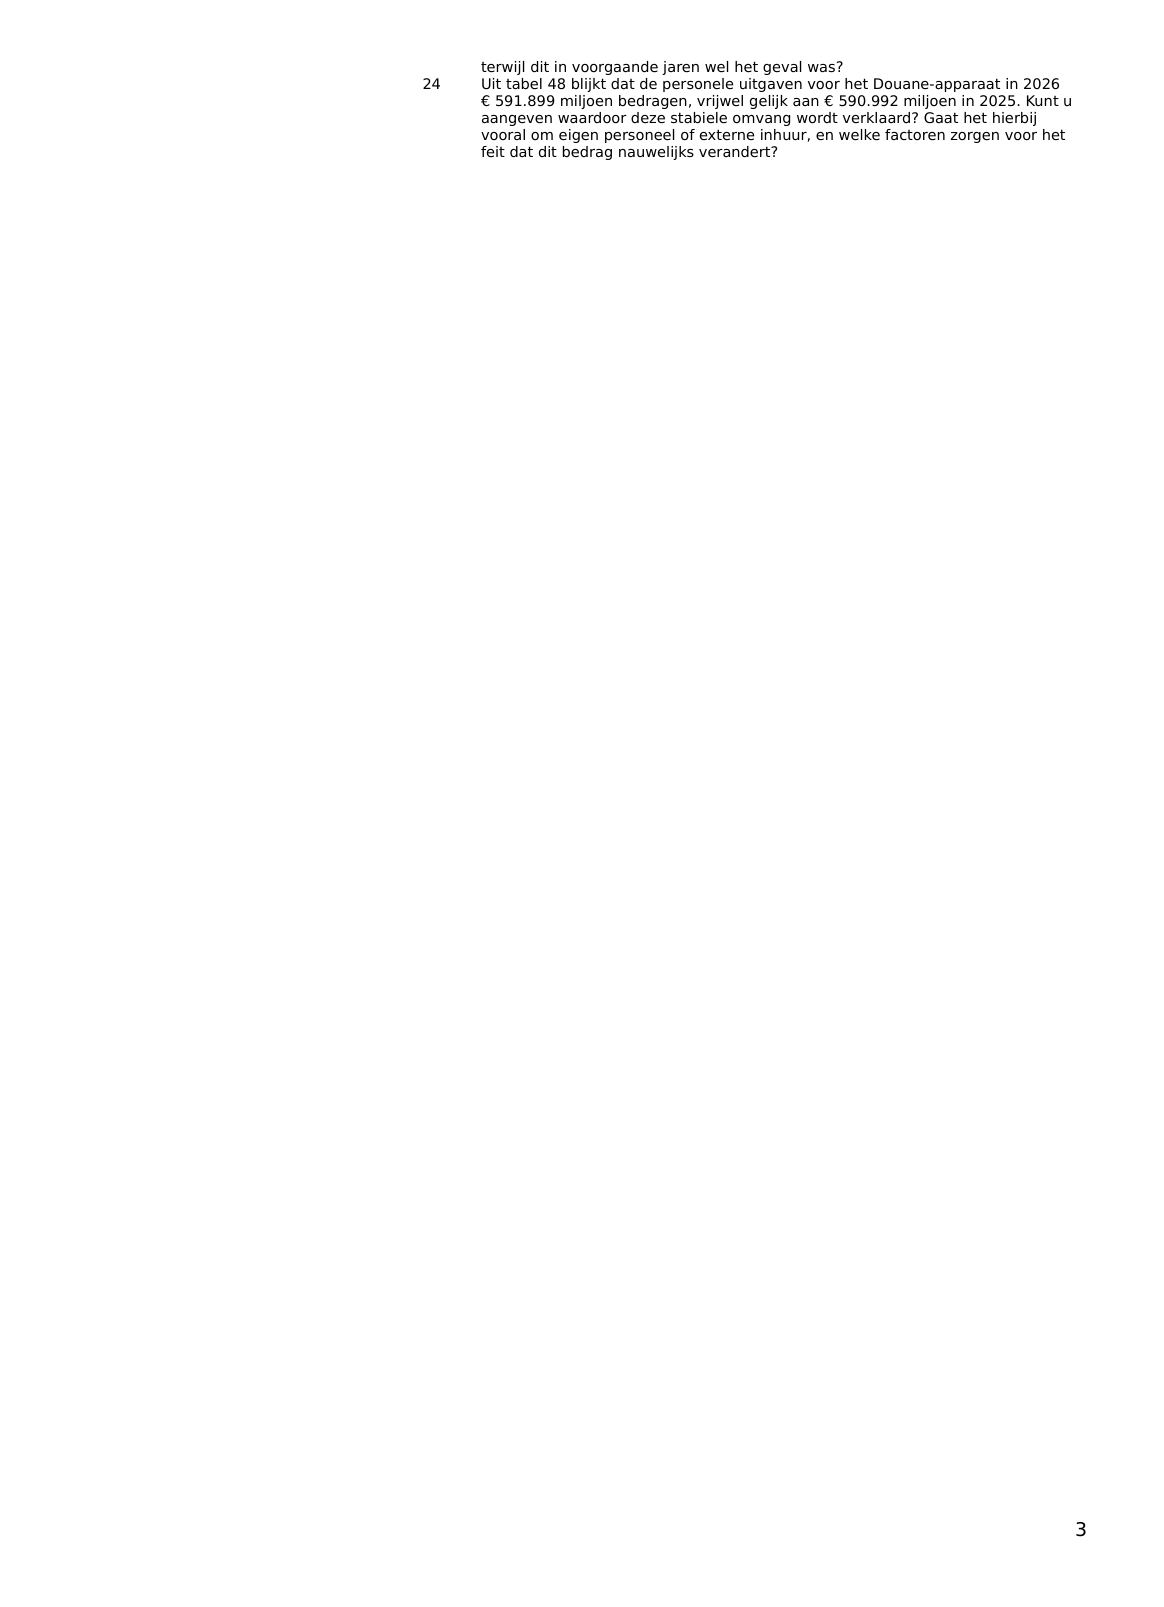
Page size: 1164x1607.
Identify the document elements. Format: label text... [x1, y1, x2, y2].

table_cell Uit tabel 48 blijkt dat de personele uitgaven voor het Douane-apparaat in 2026 € 591.899 miljoen bedragen, vrijwel gelijk aan € 590.992 miljoen in 2025. Kunt u aangeven waardoor deze stabiele omvang wordt verklaard? Gaat het hierbij vooral om eigen personeel of externe inhuur, en welke factoren zorgen voor het feit dat dit bedrag nauwelijks verandert? [475, 76, 1087, 161]
table_cell [422, 59, 475, 76]
table_cell 24 [422, 76, 475, 161]
table_cell terwijl dit in voorgaande jaren wel het geval was? [475, 59, 1087, 76]
